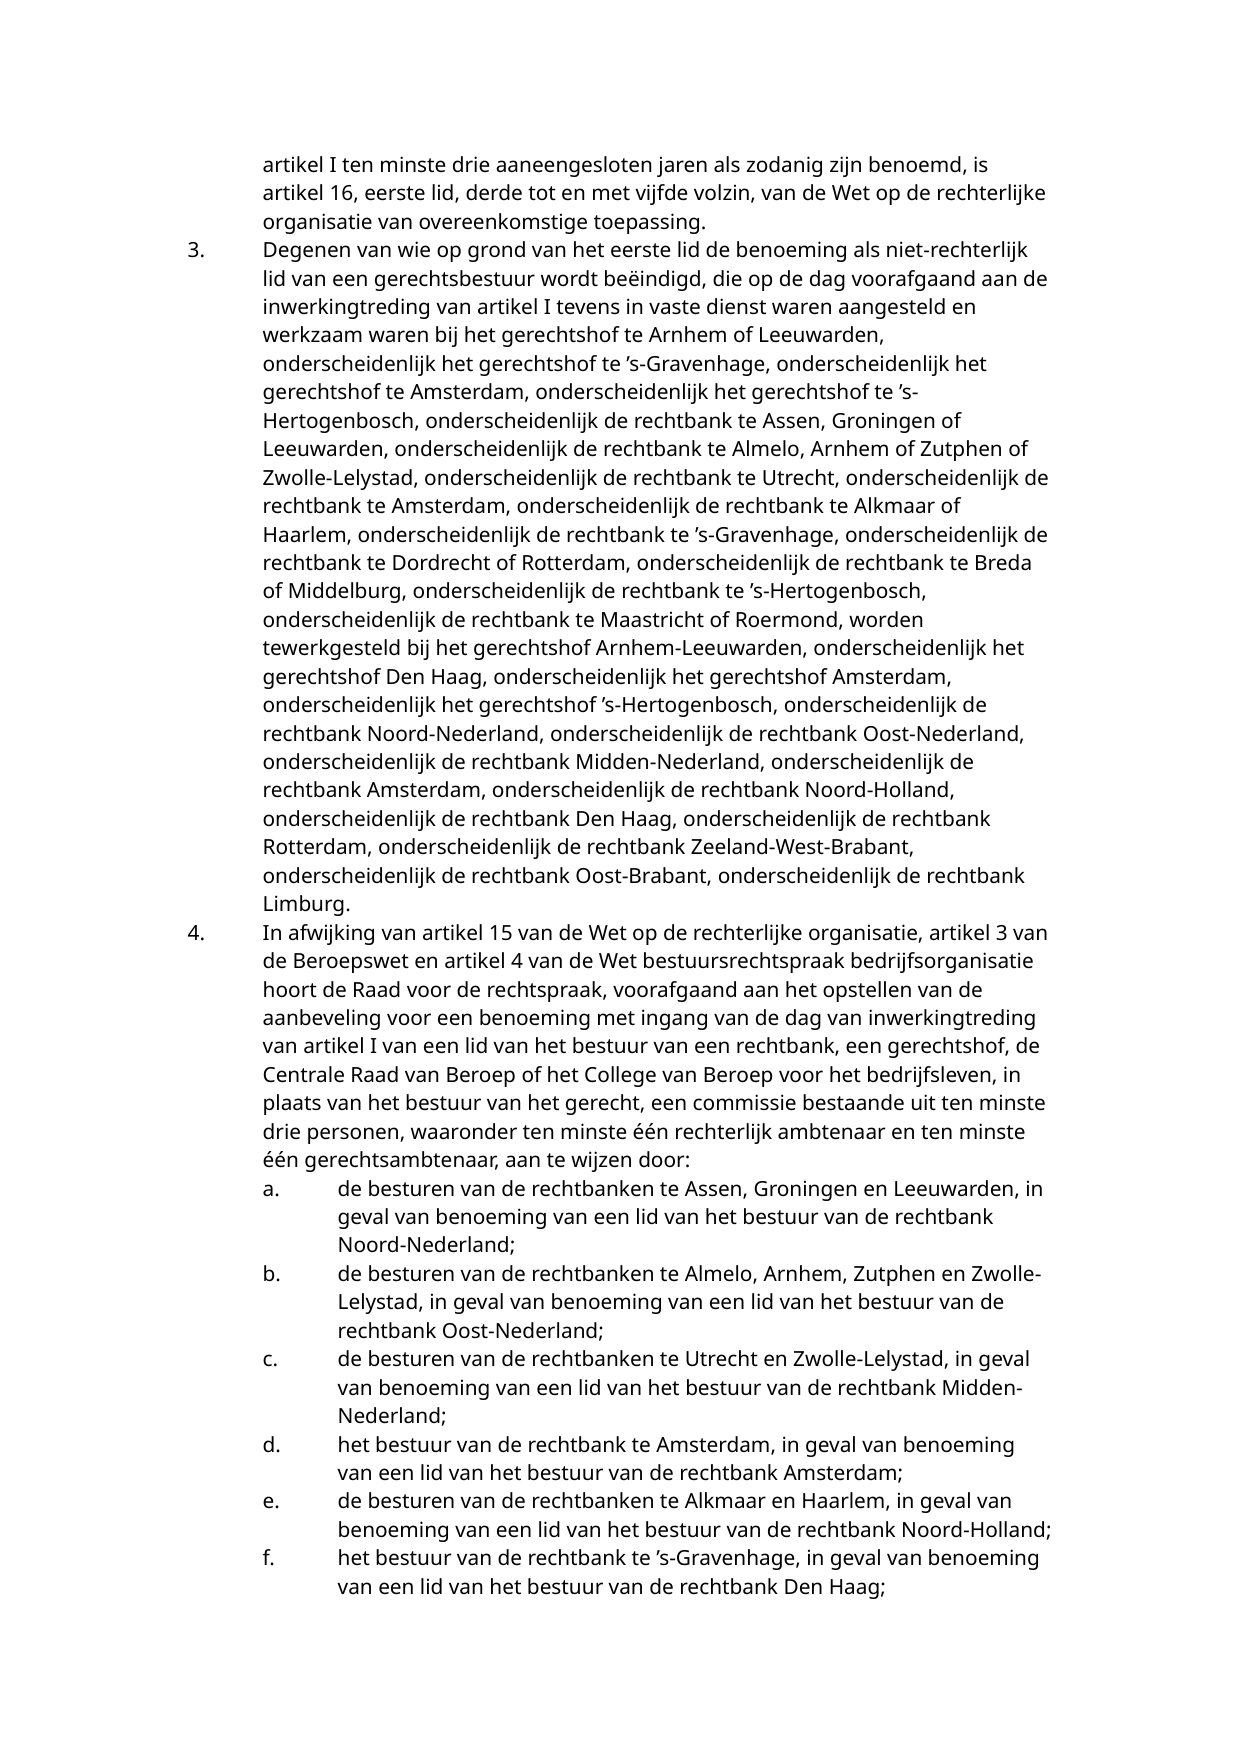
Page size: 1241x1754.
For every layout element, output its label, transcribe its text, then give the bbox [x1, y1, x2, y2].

list de besturen van de rechtbanken te Utrecht en Zwolle-Lelystad, in geval van benoeming van een lid van het bestuur van de rechtbank Midden-Nederland; [262, 1344, 1053, 1430]
list Degenen van wie op grond van het eerste lid de benoeming als niet-rechterlijk lid van een gerechtsbestuur wordt beëindigd, die op de dag voorafgaand aan de inwerkingtreding van artikel I tevens in vaste dienst waren aangesteld en werkzaam waren bij het gerechtshof te Arnhem of Leeuwarden, onderscheidenlijk het gerechtshof te ’s-Gravenhage, onderscheidenlijk het gerechtshof te Amsterdam, onderscheidenlijk het gerechtshof te ’s-Hertogenbosch, onderscheidenlijk de rechtbank te Assen, Groningen of Leeuwarden, onderscheidenlijk de rechtbank te Almelo, Arnhem of Zutphen of Zwolle-Lelystad, onderscheidenlijk de rechtbank te Utrecht, onderscheidenlijk de rechtbank te Amsterdam, onderscheidenlijk de rechtbank te Alkmaar of Haarlem, onderscheidenlijk de rechtbank te ’s-Gravenhage, onderscheidenlijk de rechtbank te Dordrecht of Rotterdam, onderscheidenlijk de rechtbank te Breda of Middelburg, onderscheidenlijk de rechtbank te ’s-Hertogenbosch, onderscheidenlijk de rechtbank te Maastricht of Roermond, worden tewerkgesteld bij het gerechtshof Arnhem-Leeuwarden, onderscheidenlijk het gerechtshof Den Haag, onderscheidenlijk het gerechtshof Amsterdam, onderscheidenlijk het gerechtshof ’s-Hertogenbosch, onderscheidenlijk de rechtbank Noord-Nederland, onderscheidenlijk de rechtbank Oost-Nederland, onderscheidenlijk de rechtbank Midden-Nederland, onderscheidenlijk de rechtbank Amsterdam, onderscheidenlijk de rechtbank Noord-Holland, onderscheidenlijk de rechtbank Den Haag, onderscheidenlijk de rechtbank Rotterdam, onderscheidenlijk de rechtbank Zeeland-West-Brabant, onderscheidenlijk de rechtbank Oost-Brabant, onderscheidenlijk de rechtbank Limburg. [187, 235, 1053, 918]
list de besturen van de rechtbanken te Assen, Groningen en Leeuwarden, in geval van benoeming van een lid van het bestuur van de rechtbank Noord-Nederland; [262, 1174, 1053, 1259]
list In afwijking van artikel 15 van de Wet op de rechterlijke organisatie, artikel 3 van de Beroepswet en artikel 4 van de Wet bestuursrechtspraak bedrijfsorganisatie hoort de Raad voor de rechtspraak, voorafgaand aan het opstellen van de aanbeveling voor een benoeming met ingang van de dag van inwerkingtreding van artikel I van een lid van het bestuur van een rechtbank, een gerechtshof, de Centrale Raad van Beroep of het College van Beroep voor het bedrijfsleven, in plaats van het bestuur van het gerecht, een commissie bestaande uit ten minste drie personen, waaronder ten minste één rechterlijk ambtenaar en ten minste één gerechtsambtenaar, aan te wijzen door: [187, 918, 1053, 1174]
list de besturen van de rechtbanken te Almelo, Arnhem, Zutphen en Zwolle-Lelystad, in geval van benoeming van een lid van het bestuur van de rechtbank Oost-Nederland; [262, 1259, 1053, 1344]
list de besturen van de rechtbanken te Alkmaar en Haarlem, in geval van benoeming van een lid van het bestuur van de rechtbank Noord-Holland; [262, 1487, 1053, 1543]
list het bestuur van de rechtbank te Amsterdam, in geval van benoeming van een lid van het bestuur van de rechtbank Amsterdam; [262, 1430, 1053, 1487]
list het bestuur van de rechtbank te ’s-Gravenhage, in geval van benoeming van een lid van het bestuur van de rechtbank Den Haag; [262, 1543, 1053, 1600]
list artikel I ten minste drie aaneengesloten jaren als zodanig zijn benoemd, is artikel 16, eerste lid, derde tot en met vijfde volzin, van de Wet op de rechterlijke organisatie van overeenkomstige toepassing. [187, 150, 1053, 235]
